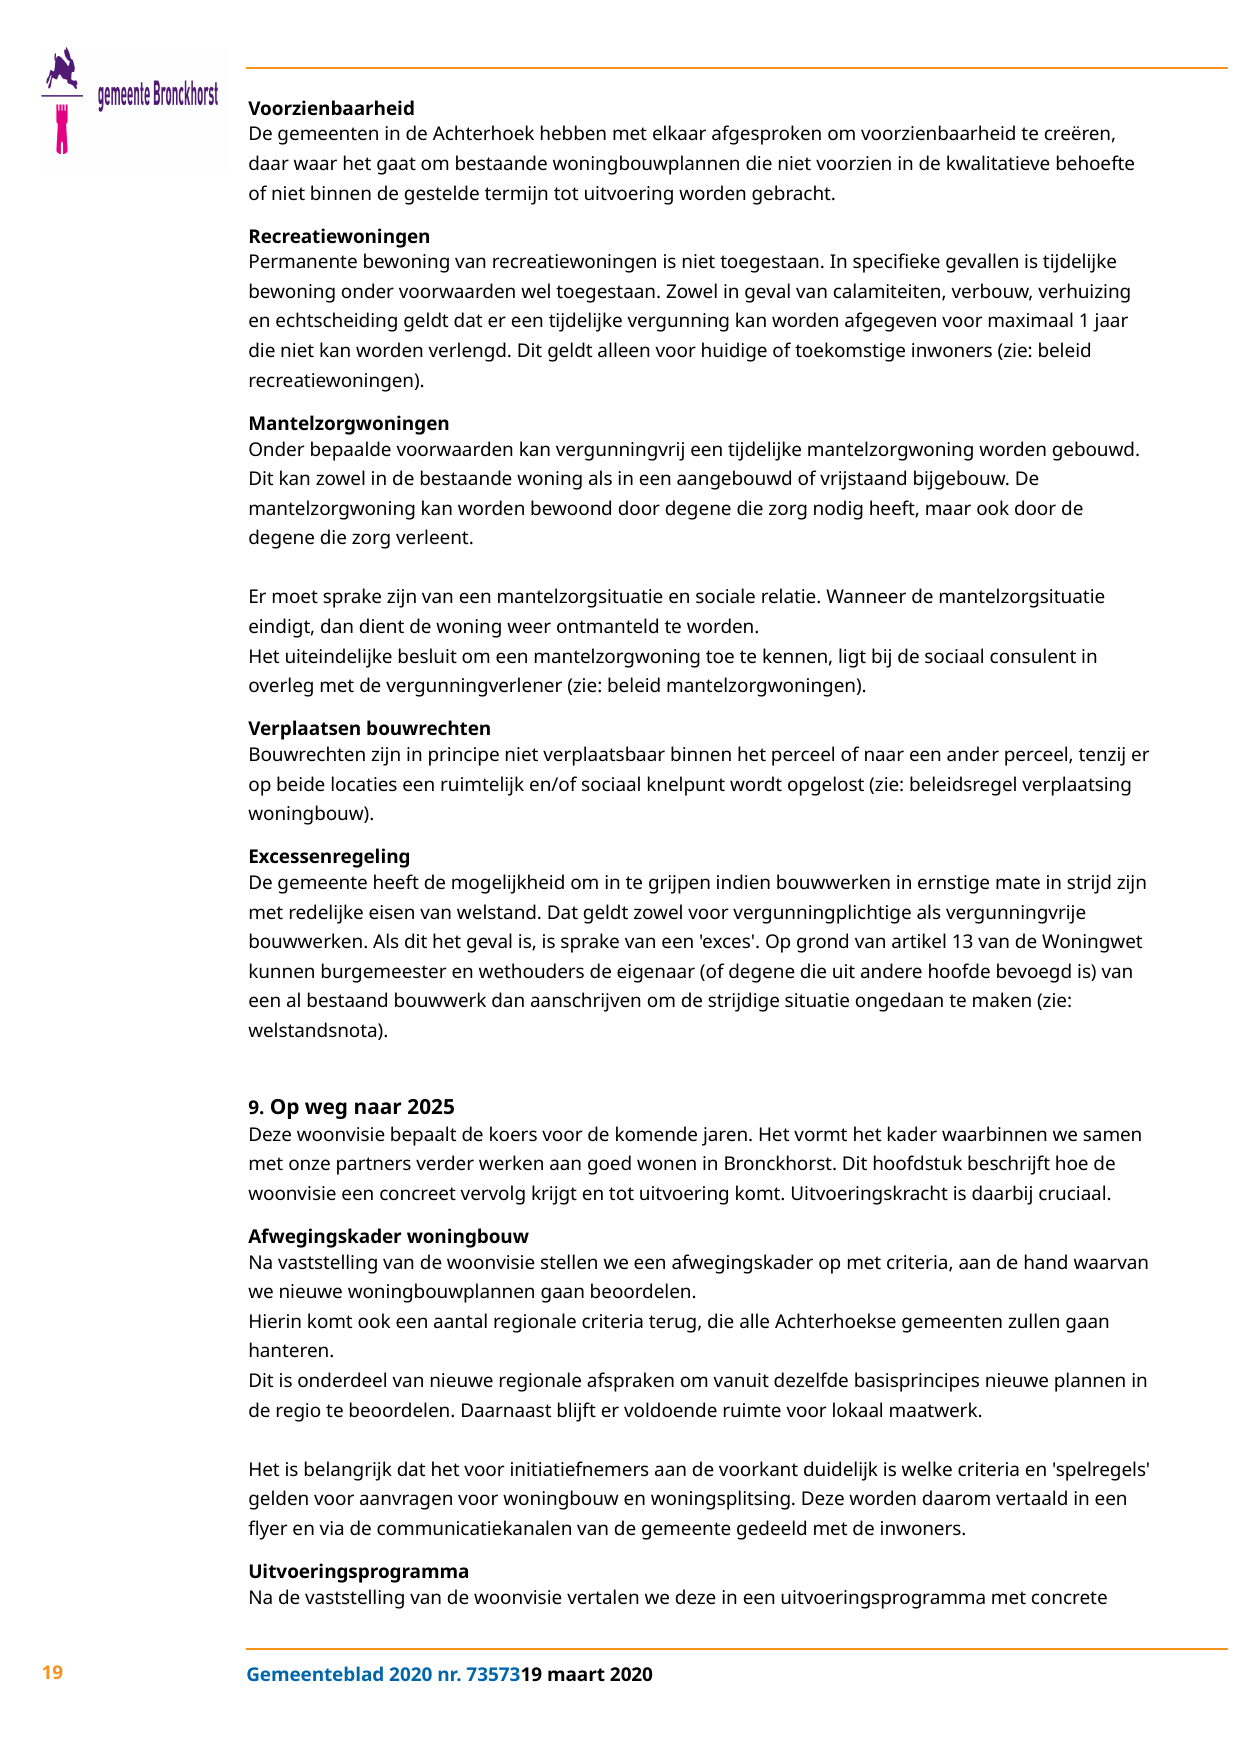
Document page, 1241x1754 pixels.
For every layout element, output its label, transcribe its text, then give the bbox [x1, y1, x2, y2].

text Excessenregeling [248, 843, 1152, 869]
text Er moet sprake zijn van een mantelzorgsituatie en sociale relatie. Wanneer de mantelzorgsituatie eindigt, dan dient de woning weer ontmanteld te worden. [248, 584, 1152, 639]
text Bouwrechten zijn in principe niet verplaatsbaar binnen het perceel of naar een ander perceel, tenzij er op beide locaties een ruimtelijk en/of sociaal knelpunt wordt opgelost (zie: beleidsregel verplaatsing woningbouw). [248, 741, 1152, 826]
text Verplaatsen bouwrechten [248, 716, 1152, 741]
text 9. Op weg naar 2025 [248, 1092, 1152, 1121]
text De gemeente heeft de mogelijkheid om in te grijpen indien bouwwerken in ernstige mate in strijd zijn met redelijke eisen van welstand. Dat geldt zowel voor vergunningplichtige als vergunningvrije bouwwerken. Als dit het geval is, is sprake van een 'exces'. Op grond van artikel 13 van de Woningwet kunnen burgemeester en wethouders de eigenaar (of degene die uit andere hoofde bevoegd is) van een al bestaand bouwwerk dan aanschrijven om de strijdige situatie ongedaan te maken (zie: welstandsnota). [248, 869, 1152, 1043]
text Dit is onderdeel van nieuwe regionale afspraken om vanuit dezelfde basisprincipes nieuwe plannen in de regio te beoordelen. Daarnaast blijft er voldoende ruimte voor lokaal maatwerk. [248, 1367, 1152, 1422]
text Hierin komt ook een aantal regionale criteria terug, die alle Achterhoekse gemeenten zullen gaan hanteren. [248, 1308, 1152, 1363]
text Na vaststelling van de woonvisie stellen we een afwegingskader op met criteria, aan de hand waarvan we nieuwe woningbouwplannen gaan beoordelen. [248, 1249, 1152, 1304]
text Het uiteindelijke besluit om een mantelzorgwoning toe te kennen, ligt bij de sociaal consulent in overleg met de vergunningverlener (zie: beleid mantelzorgwoningen). [248, 643, 1152, 698]
text Het is belangrijk dat het voor initiatiefnemers aan de voorkant duidelijk is welke criteria en 'spelregels' gelden voor aanvragen voor woningbouw en woningsplitsing. Deze worden daarom vertaald in een flyer en via de communicatiekanalen van de gemeente gedeeld met de inwoners. [248, 1456, 1152, 1541]
text Na de vaststelling van de woonvisie vertalen we deze in een uitvoeringsprogramma met concrete [248, 1584, 1152, 1610]
text Deze woonvisie bepaalt de koers voor de komende jaren. Het vormt het kader waarbinnen we samen met onze partners verder werken aan goed wonen in Bronckhorst. Dit hoofdstuk beschrijft hoe de woonvisie een concreet vervolg krijgt en tot uitvoering komt. Uitvoeringskracht is daarbij cruciaal. [248, 1121, 1152, 1206]
picture [41, 47, 231, 172]
text Afwegingskader woningbouw [248, 1223, 1152, 1249]
text Onder bepaalde voorwaarden kan vergunningvrij een tijdelijke mantelzorgwoning worden gebouwd. Dit kan zowel in de bestaande woning als in een aangebouwd of vrijstaand bijgebouw. De mantelzorgwoning kan worden bewoond door degene die zorg nodig heeft, maar ook door de degene die zorg verleent. [248, 436, 1152, 550]
text Recreatiewoningen [248, 223, 1152, 248]
text Voorzienbaarheid [248, 95, 1152, 121]
text Uitvoeringsprogramma [248, 1558, 1152, 1584]
text De gemeenten in de Achterhoek hebben met elkaar afgesproken om voorzienbaarheid te creёren, daar waar het gaat om bestaande woningbouwplannen die niet voorzien in de kwalitatieve behoefte of niet binnen de gestelde termijn tot uitvoering worden gebracht. [248, 121, 1152, 205]
text Permanente bewoning van recreatiewoningen is niet toegestaan. In specifieke gevallen is tijdelijke bewoning onder voorwaarden wel toegestaan. Zowel in geval van calamiteiten, verbouw, verhuizing en echtscheiding geldt dat er een tijdelijke vergunning kan worden afgegeven voor maximaal 1 jaar die niet kan worden verlengd. Dit geldt alleen voor huidige of toekomstige inwoners (zie: beleid recreatiewoningen). [248, 248, 1152, 393]
text Mantelzorgwoningen [248, 410, 1152, 436]
